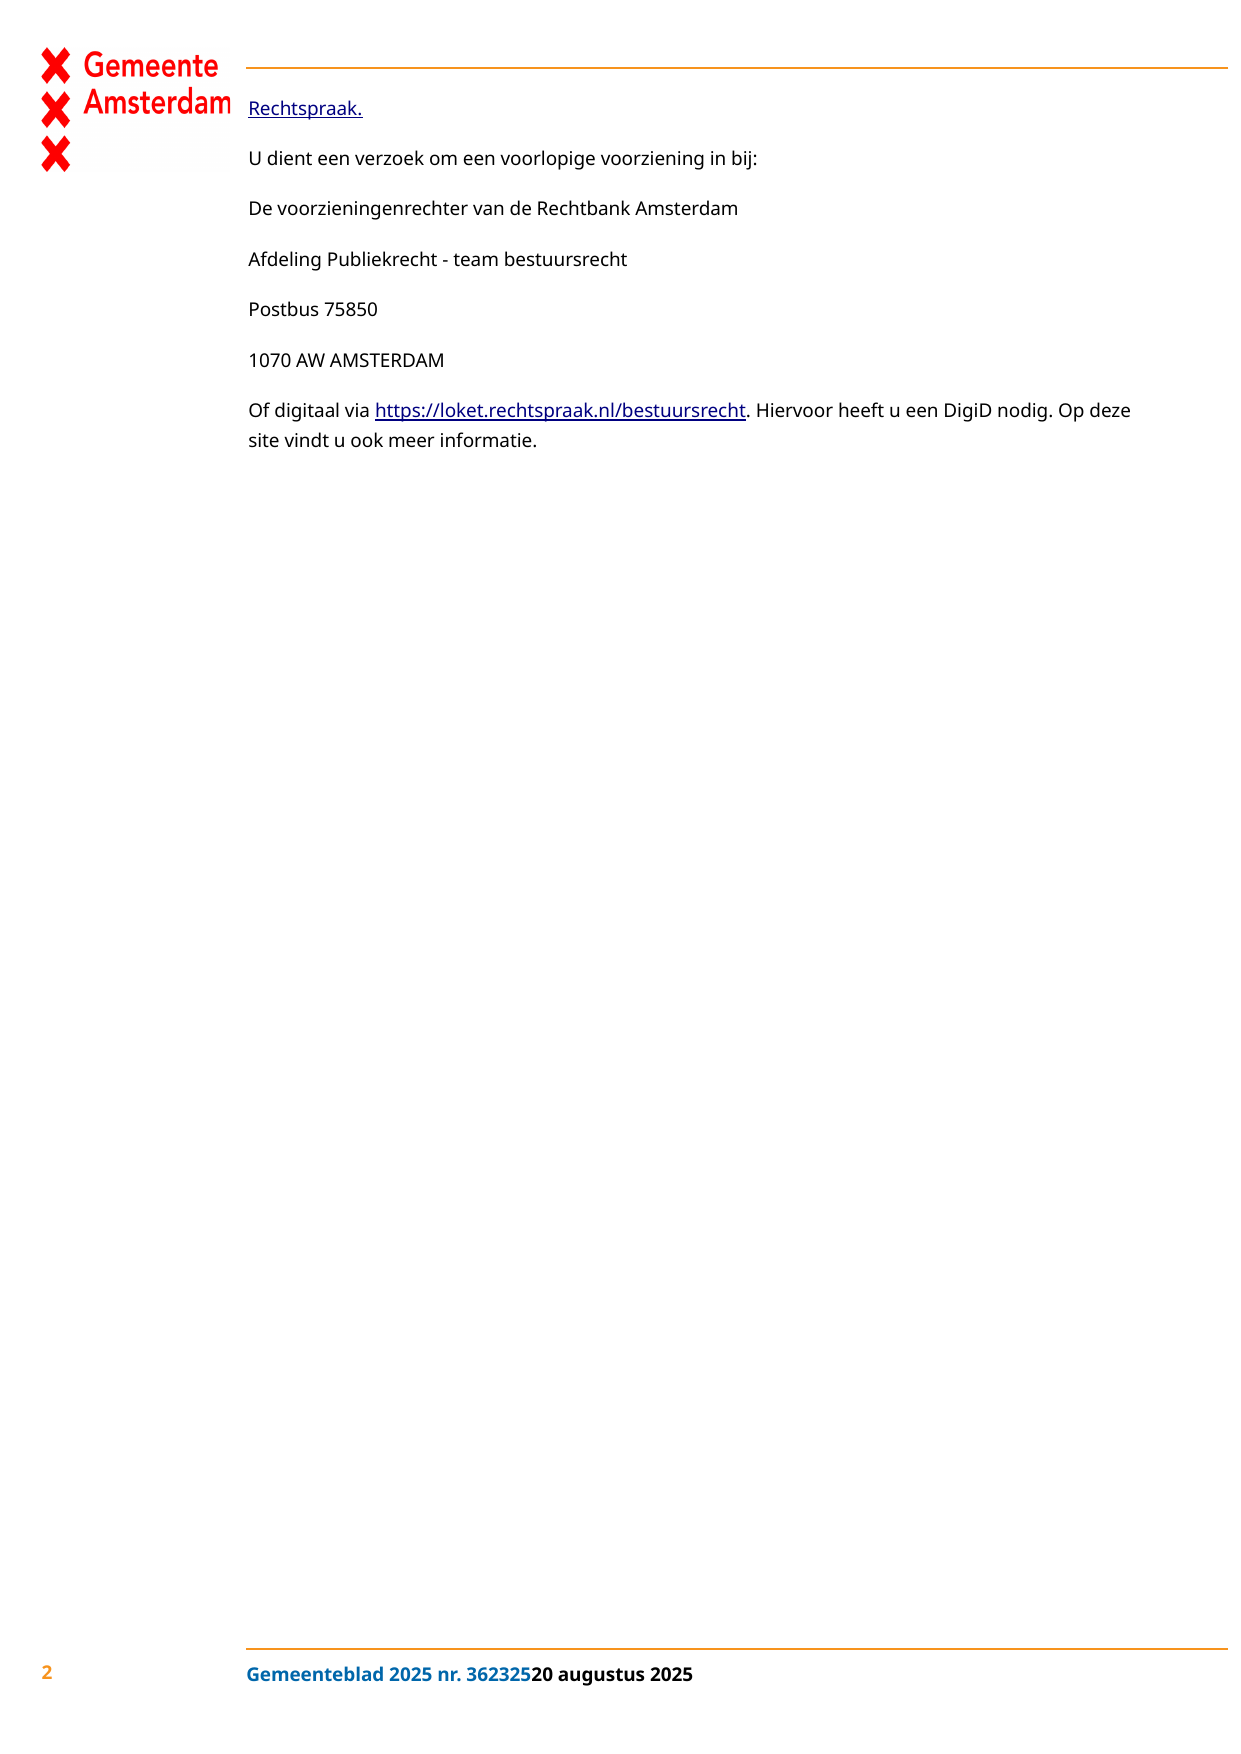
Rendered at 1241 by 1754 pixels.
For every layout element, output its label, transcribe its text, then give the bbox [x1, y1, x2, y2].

text Postbus 75850 [248, 296, 1152, 322]
text Afdeling Publiekrecht - team bestuursrecht [248, 246, 1152, 272]
text U dient een verzoek om een voorlopige voorziening in bij: [248, 145, 1152, 171]
text Of digitaal via https://loket.rechtspraak.nl/bestuursrecht. Hiervoor heeft u een DigiD nodig. Op deze site vindt u ook meer informatie. [248, 397, 1152, 453]
picture [41, 47, 231, 172]
text Rechtspraak. [248, 95, 1152, 121]
text De voorzieningenrechter van de Rechtbank Amsterdam [248, 196, 1152, 221]
text 1070 AW AMSTERDAM [248, 347, 1152, 373]
